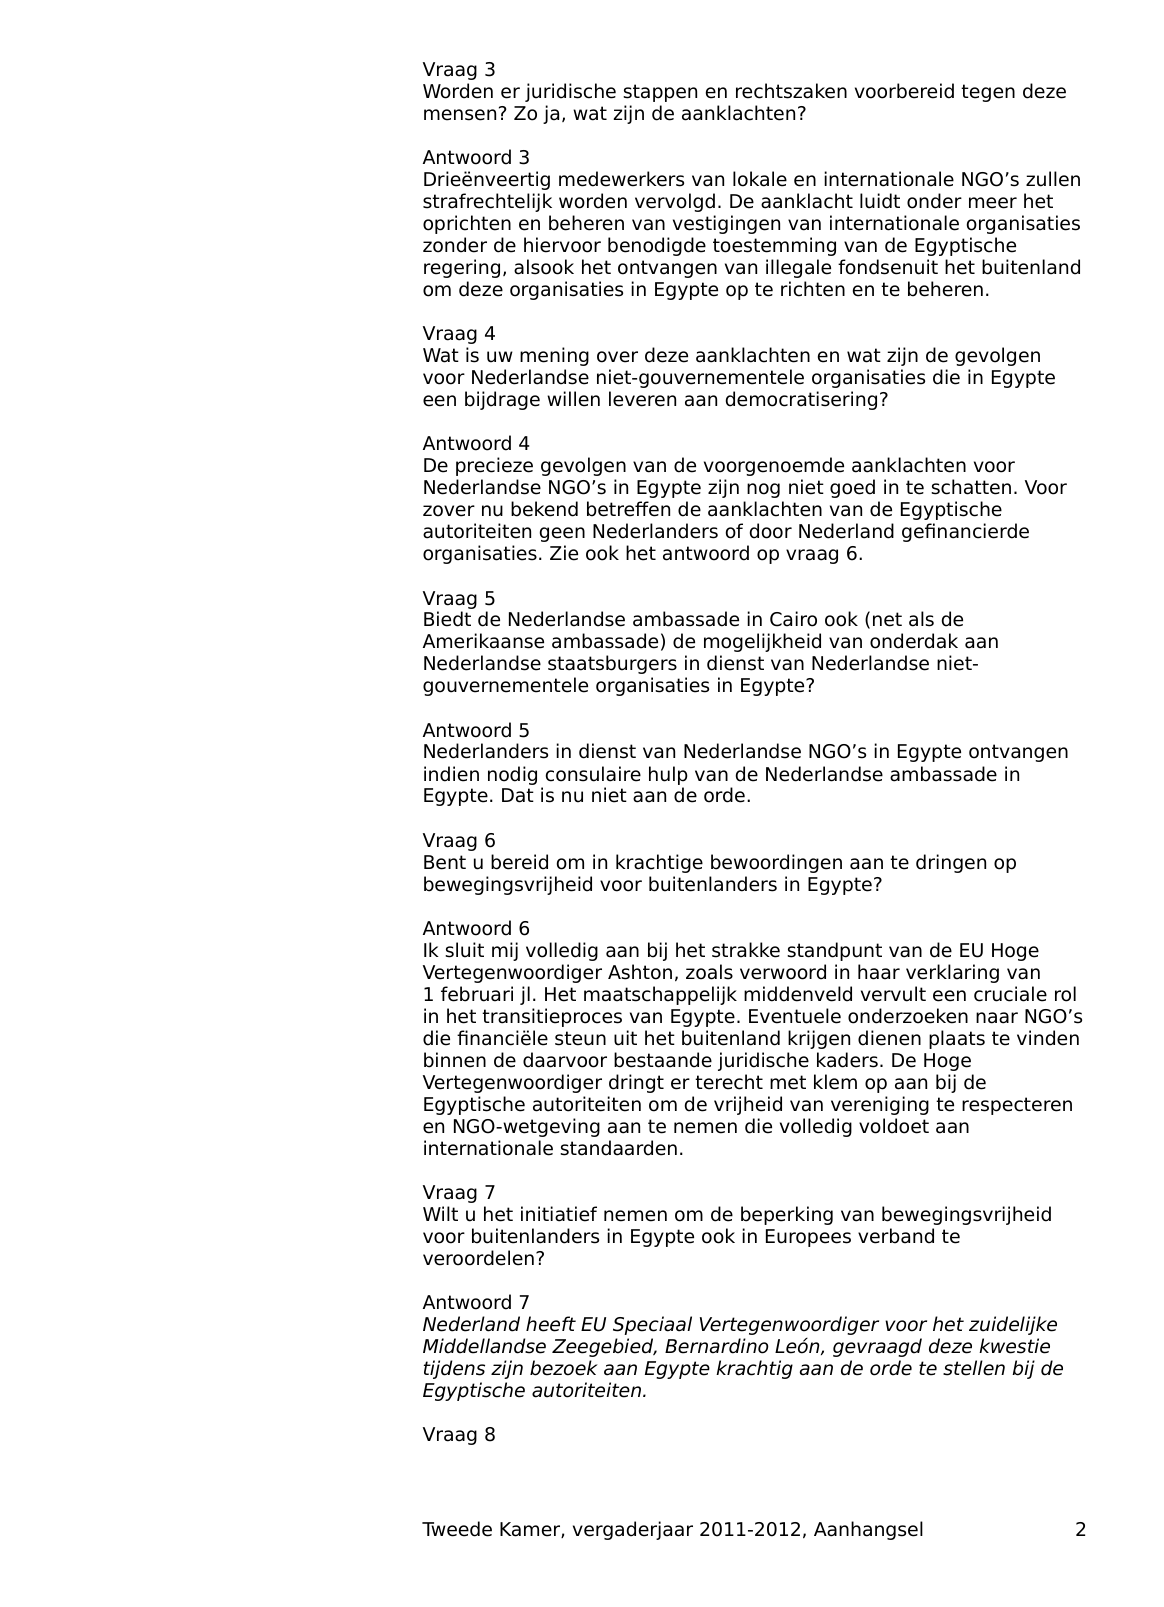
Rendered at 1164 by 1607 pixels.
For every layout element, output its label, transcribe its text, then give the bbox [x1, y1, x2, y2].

text Ik sluit mij volledig aan bij het strakke standpunt van de EU Hoge Vertegenwoordiger Ashton, zoals verwoord in haar verklaring van 1 februari jl. Het maatschappelijk middenveld vervult een cruciale rol in het transitieproces van Egypte. Eventuele onderzoeken naar NGO’s die financiële steun uit het buitenland krijgen dienen plaats te vinden binnen de daarvoor bestaande juridische kaders. De Hoge Vertegenwoordiger dringt er terecht met klem op aan bij de Egyptische autoriteiten om de vrijheid van vereniging te respecteren en NGO-wetgeving aan te nemen die volledig voldoet aan internationale standaarden. [422, 940, 1087, 1159]
text Drieënveertig medewerkers van lokale en internationale NGO’s zullen strafrechtelijk worden vervolgd. De aanklacht luidt onder meer het oprichten en beheren van vestigingen van internationale organisaties zonder de hiervoor benodigde toestemming van de Egyptische regering, alsook het ontvangen van illegale fondsenuit het buitenland om deze organisaties in Egypte op te richten en te beheren. [422, 169, 1087, 301]
text Worden er juridische stappen en rechtszaken voorbereid tegen deze mensen? Zo ja, wat zijn de aanklachten? [422, 81, 1087, 125]
text Wilt u het initiatief nemen om de beperking van bewegingsvrijheid voor buitenlanders in Egypte ook in Europees verband te veroordelen? [422, 1204, 1087, 1269]
text Vraag 5 [422, 587, 1087, 609]
text Vraag 8 [422, 1424, 1087, 1446]
text Antwoord 3 [422, 147, 1087, 169]
text Vraag 6 [422, 829, 1087, 852]
text Antwoord 4 [422, 433, 1087, 455]
text Nederlanders in dienst van Nederlandse NGO’s in Egypte ontvangen indien nodig consulaire hulp van de Nederlandse ambassade in Egypte. Dat is nu niet aan de orde. [422, 741, 1087, 807]
text Antwoord 6 [422, 918, 1087, 940]
text Antwoord 7 [422, 1292, 1087, 1314]
text Biedt de Nederlandse ambassade in Cairo ook (net als de Amerikaanse ambassade) de mogelijkheid van onderdak aan Nederlandse staatsburgers in dienst van Nederlandse niet-gouvernementele organisaties in Egypte? [422, 609, 1087, 697]
text Antwoord 5 [422, 719, 1087, 741]
text Bent u bereid om in krachtige bewoordingen aan te dringen op bewegingsvrijheid voor buitenlanders in Egypte? [422, 852, 1087, 896]
text Wat is uw mening over deze aanklachten en wat zijn de gevolgen voor Nederlandse niet-gouvernementele organisaties die in Egypte een bijdrage willen leveren aan democratisering? [422, 345, 1087, 411]
text Vraag 4 [422, 323, 1087, 345]
text Vraag 7 [422, 1182, 1087, 1204]
text De precieze gevolgen van de voorgenoemde aanklachten voor Nederlandse NGO’s in Egypte zijn nog niet goed in te schatten. Voor zover nu bekend betreffen de aanklachten van de Egyptische autoriteiten geen Nederlanders of door Nederland gefinancierde organisaties. Zie ook het antwoord op vraag 6. [422, 455, 1087, 565]
text Nederland heeft EU Speciaal Vertegenwoordiger voor het zuidelijke Middellandse Zeegebied, Bernardino León, gevraagd deze kwestie tijdens zijn bezoek aan Egypte krachtig aan de orde te stellen bij de Egyptische autoriteiten. [422, 1314, 1087, 1402]
text Vraag 3 [422, 59, 1087, 81]
